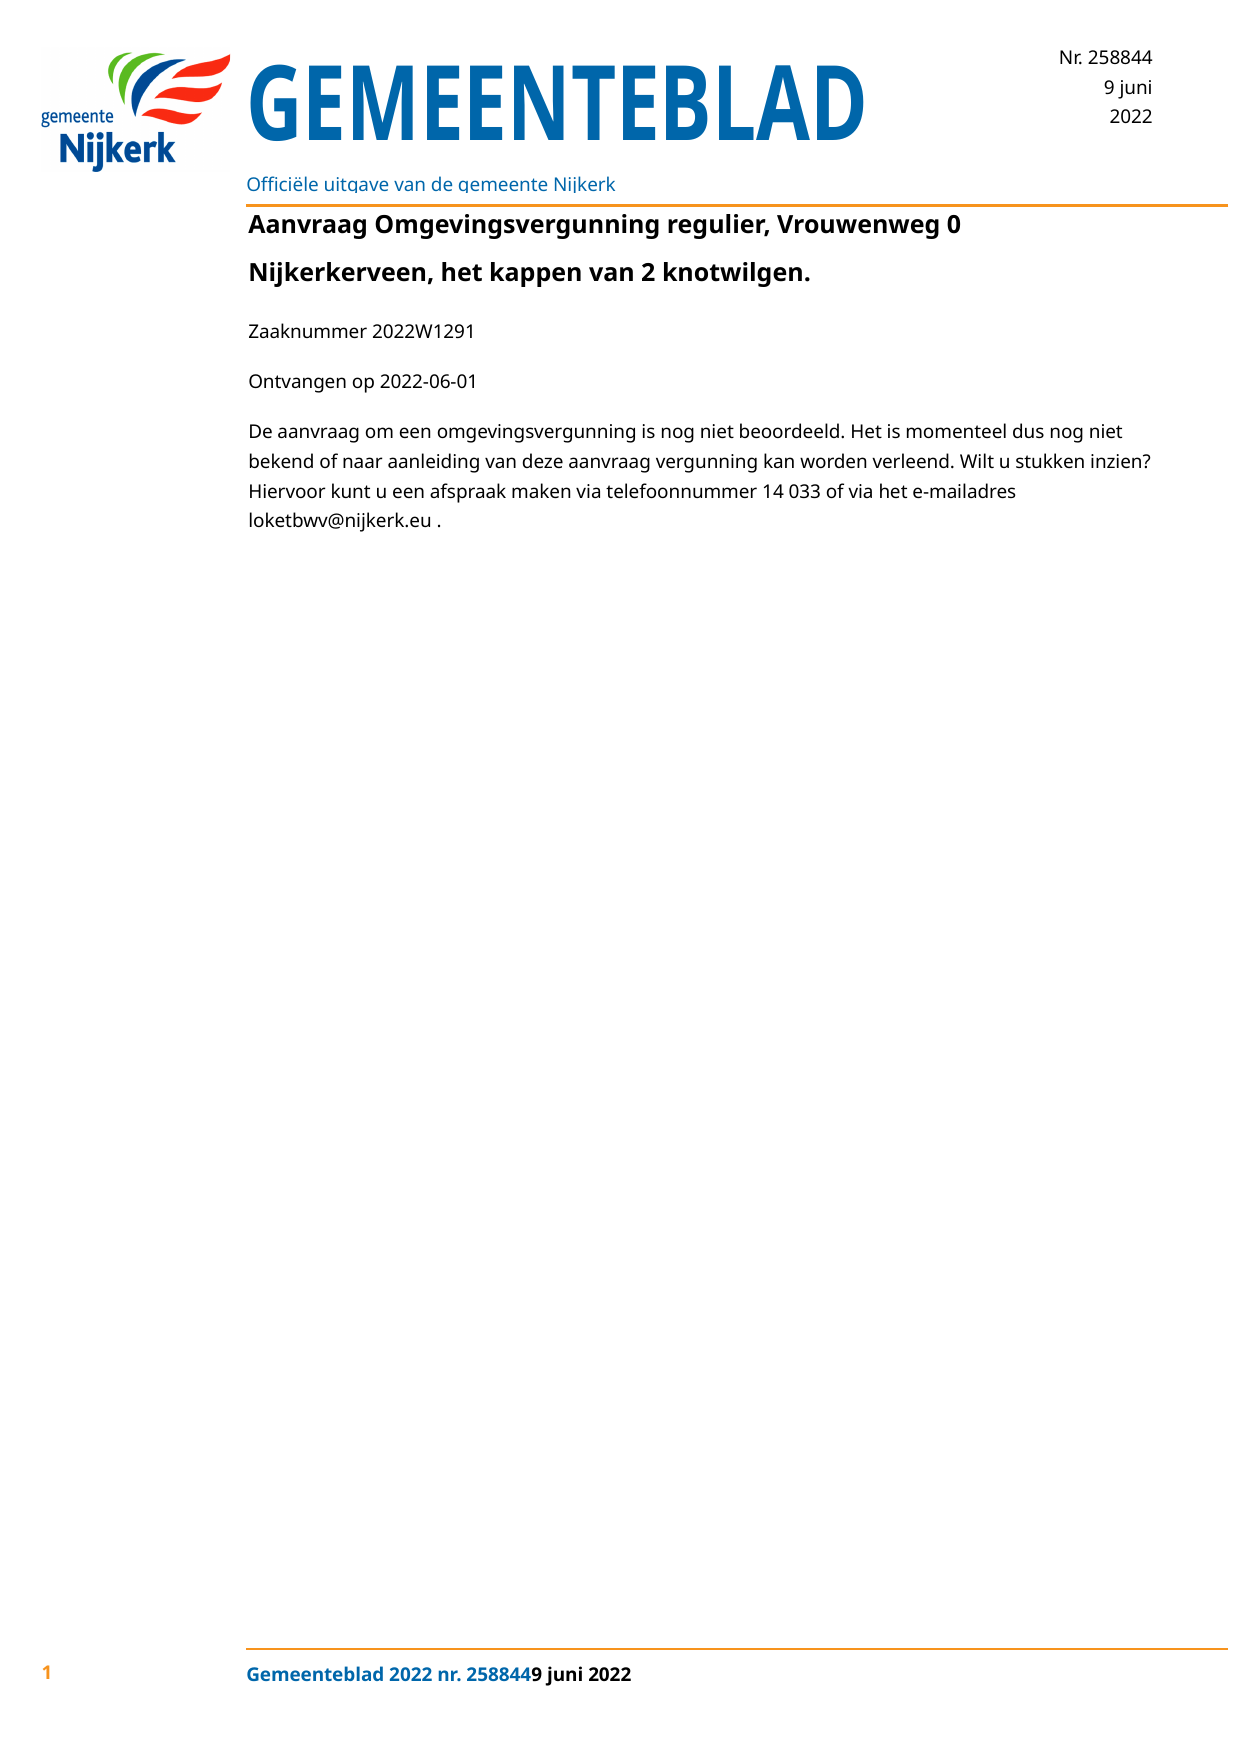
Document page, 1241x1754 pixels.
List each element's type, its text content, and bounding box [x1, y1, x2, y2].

text Zaaknummer 2022W1291 [248, 318, 1152, 344]
picture [41, 47, 231, 172]
text Aanvraag Omgevingsvergunning regulier, Vrouwenweg 0 Nijkerkerveen, het kappen van 2 knotwilgen. [248, 207, 1152, 288]
text De aanvraag om een omgevingsvergunning is nog niet beoordeeld. Het is momenteel dus nog niet bekend of naar aanleiding van deze aanvraag vergunning kan worden verleend. Wilt u stukken inzien? Hiervoor kunt u een afspraak maken via telefoonnummer 14 033 of via het e-mailadres loketbwv@nijkerk.eu . [248, 419, 1152, 533]
text Ontvangen op 2022-06-01 [248, 368, 1152, 394]
